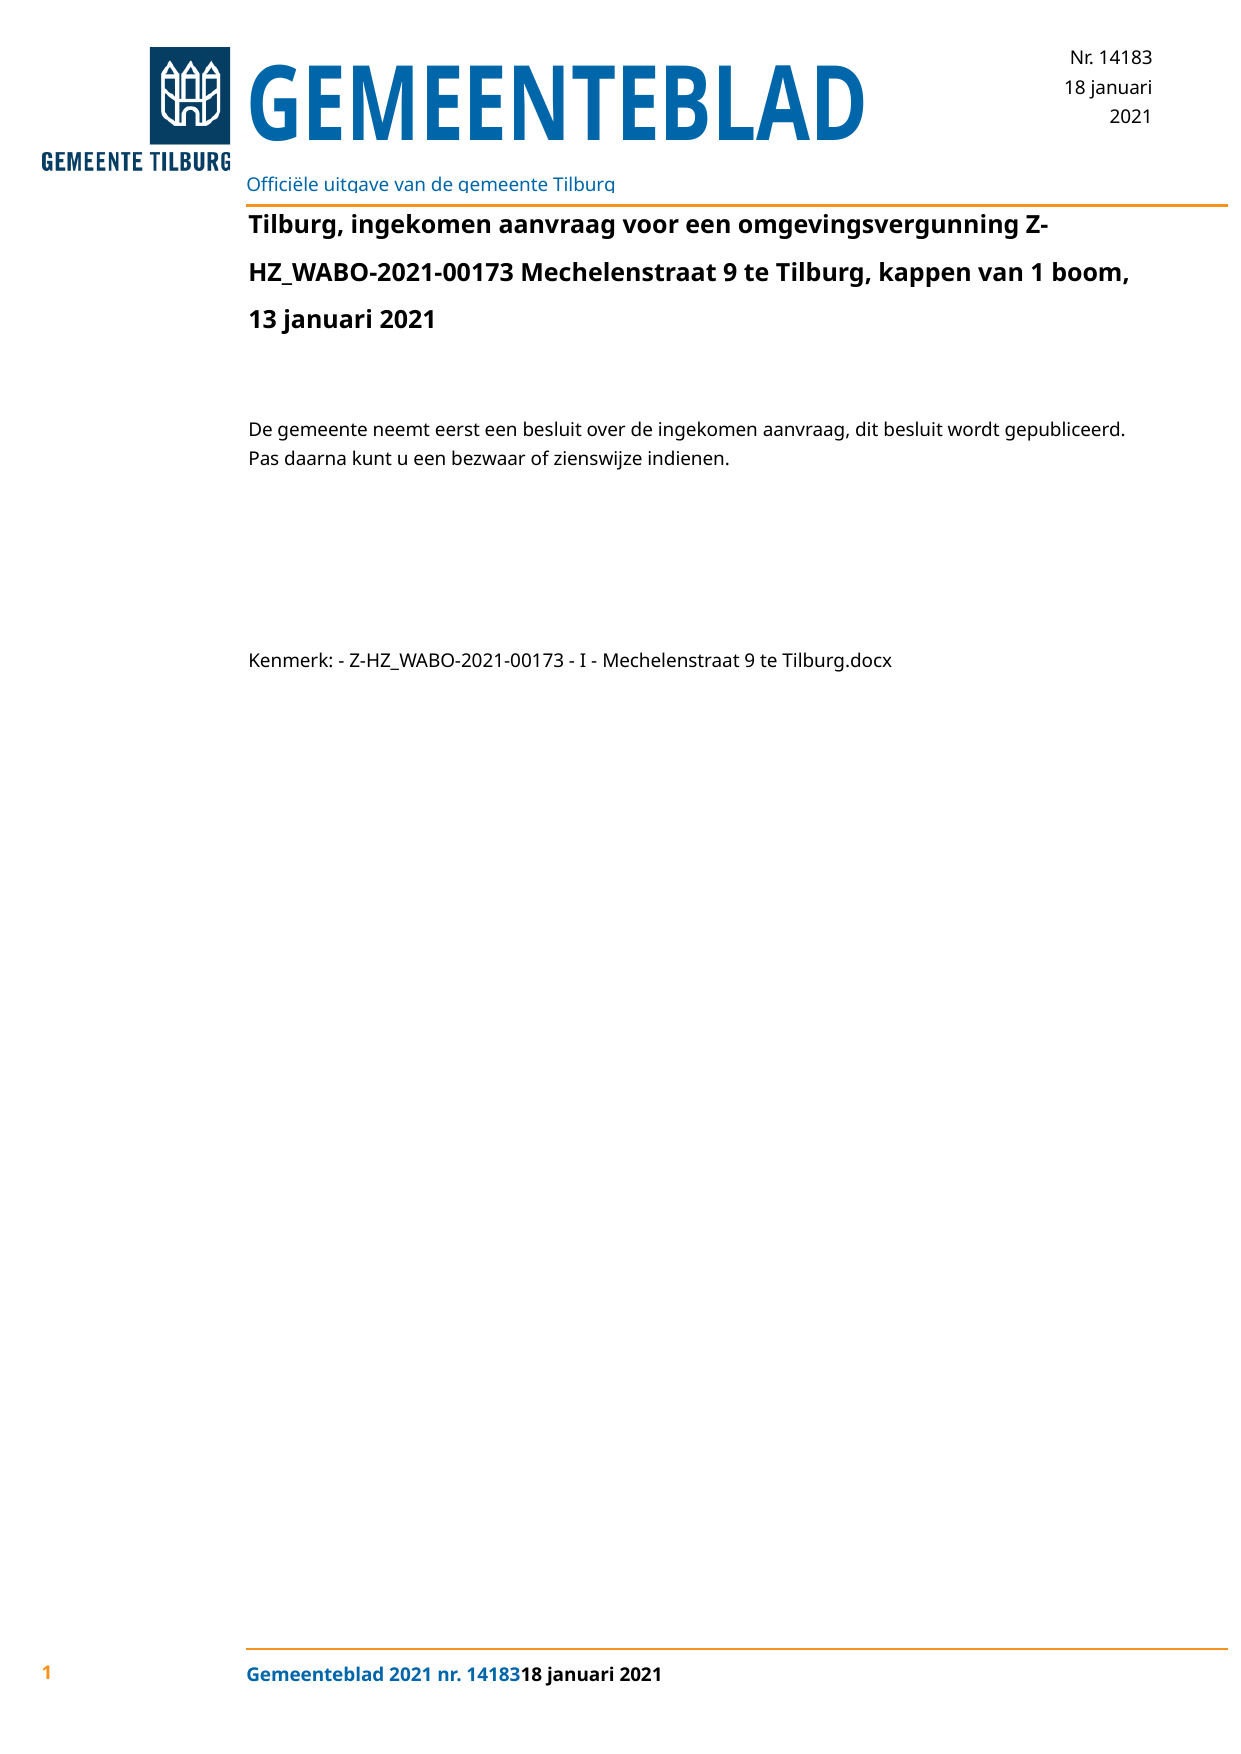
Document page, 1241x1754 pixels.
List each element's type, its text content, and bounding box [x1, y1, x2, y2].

picture [41, 47, 231, 172]
text De gemeente neemt eerst een besluit over de ingekomen aanvraag, dit besluit wordt gepubliceerd. Pas daarna kunt u een bezwaar of zienswijze indienen. [248, 416, 1152, 471]
text Tilburg, ingekomen aanvraag voor een omgevingsvergunning Z-HZ_WABO-2021-00173 Mechelenstraat 9 te Tilburg, kappen van 1 boom, 13 januari 2021 [248, 207, 1152, 336]
text Kenmerk: - Z-HZ_WABO-2021-00173 - I - Mechelenstraat 9 te Tilburg.docx [248, 647, 1152, 673]
